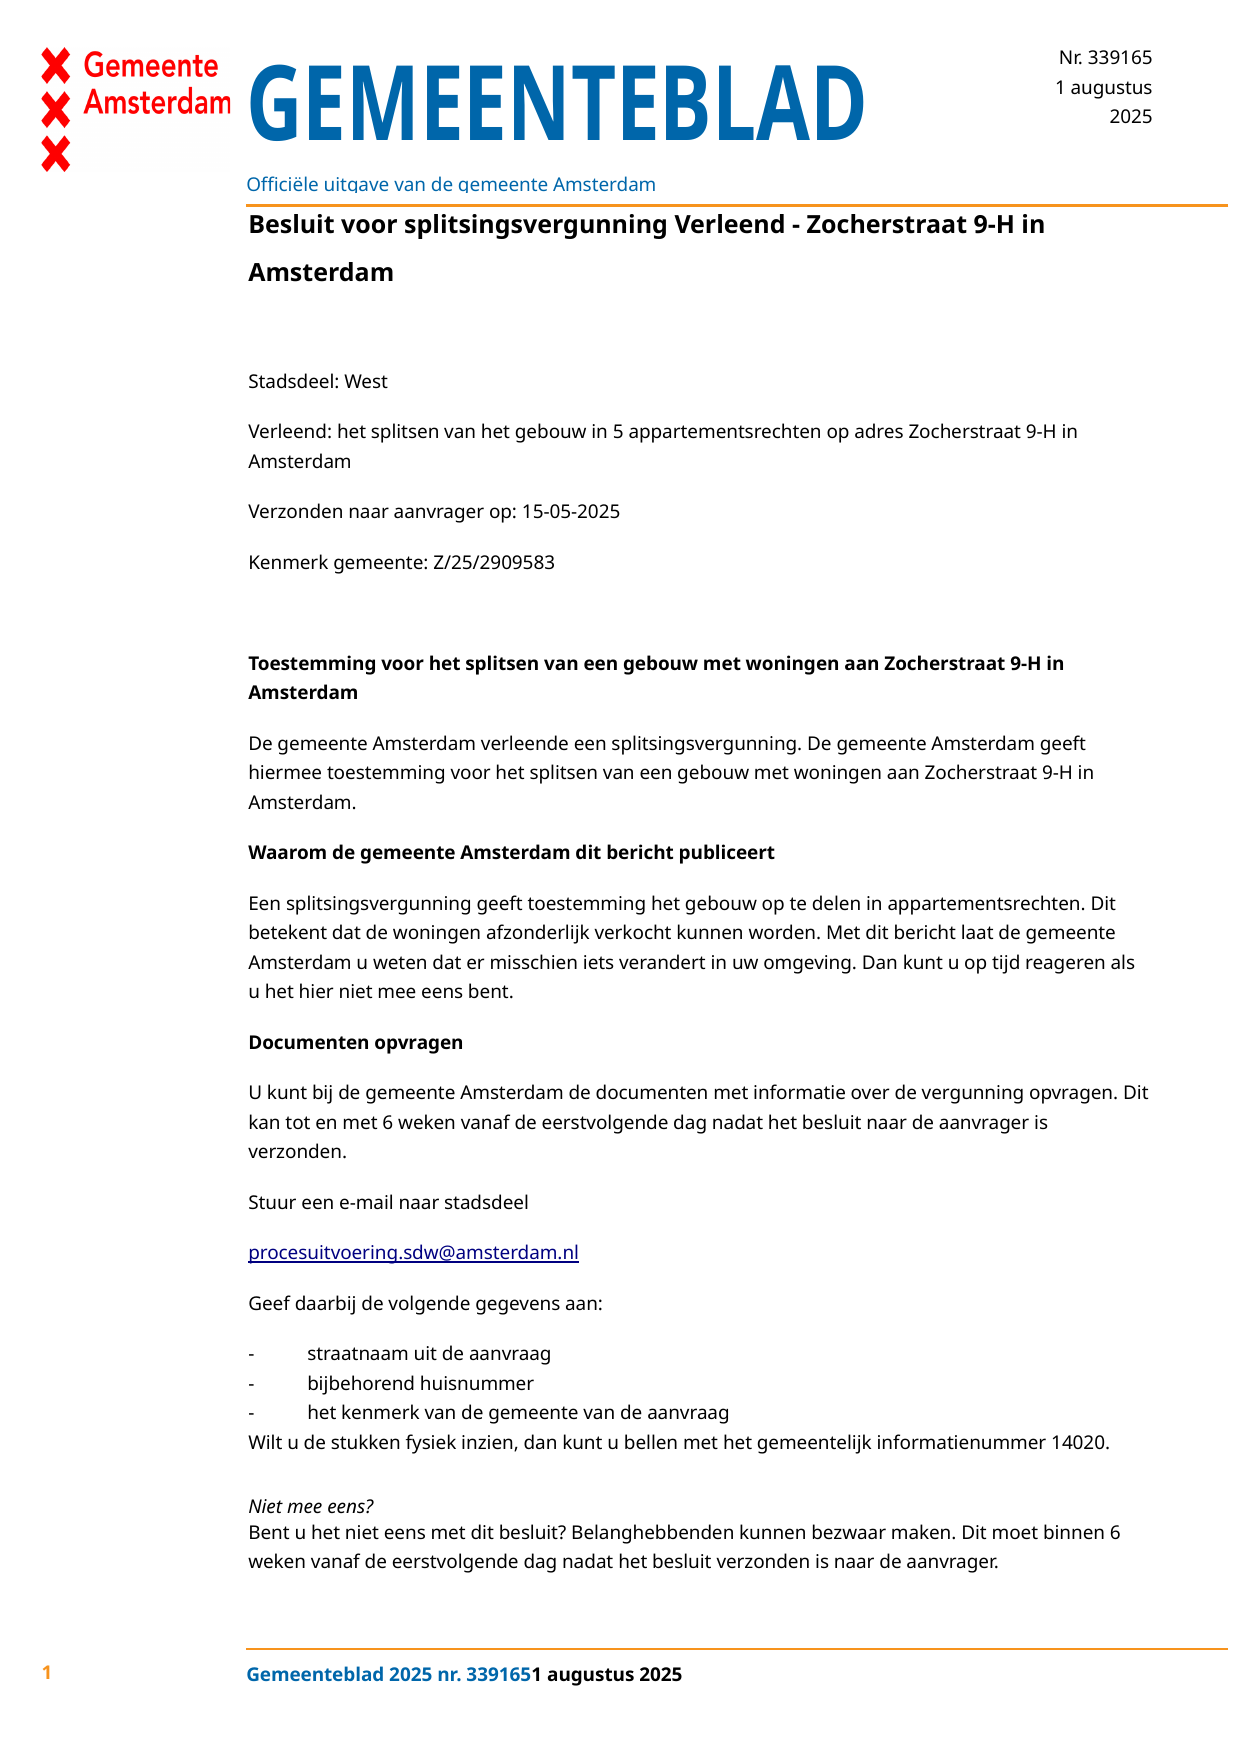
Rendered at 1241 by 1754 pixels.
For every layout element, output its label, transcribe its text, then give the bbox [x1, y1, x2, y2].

text Besluit voor splitsingsvergunning Verleend - Zocherstraat 9-H in Amsterdam [248, 207, 1152, 288]
text Niet mee eens? [248, 1493, 1152, 1519]
list straatnaam uit de aanvraag [248, 1340, 1152, 1366]
list het kenmerk van de gemeente van de aanvraag [248, 1399, 1152, 1425]
picture [41, 47, 231, 172]
list bijbehorend huisnummer [248, 1370, 1152, 1396]
text De gemeente Amsterdam verleende een splitsingsvergunning. De gemeente Amsterdam geeft hiermee toestemming voor het splitsen van een gebouw met woningen aan Zocherstraat 9-H in Amsterdam. [248, 730, 1152, 815]
text Toestemming voor het splitsen van een gebouw met woningen aan Zocherstraat 9-H in Amsterdam [248, 650, 1152, 705]
text Een splitsingsvergunning geeft toestemming het gebouw op te delen in appartementsrechten. Dit betekent dat de woningen afzonderlijk verkocht kunnen worden. Met dit bericht laat de gemeente Amsterdam u weten dat er misschien iets verandert in uw omgeving. Dan kunt u op tijd reageren als u het hier niet mee eens bent. [248, 890, 1152, 1004]
text U kunt bij de gemeente Amsterdam de documenten met informatie over de vergunning opvragen. Dit kan tot en met 6 weken vanaf de eerstvolgende dag nadat het besluit naar de aanvrager is verzonden. [248, 1079, 1152, 1164]
text Stuur een e-mail naar stadsdeel [248, 1189, 1152, 1215]
text Verleend: het splitsen van het gebouw in 5 appartementsrechten op adres Zocherstraat 9-H in Amsterdam [248, 419, 1152, 474]
text Waarom de gemeente Amsterdam dit bericht publiceert [248, 839, 1152, 865]
text Wilt u de stukken fysiek inzien, dan kunt u bellen met het gemeentelijk informatienummer 14020. [248, 1429, 1152, 1455]
text Geef daarbij de volgende gegevens aan: [248, 1290, 1152, 1316]
text Stadsdeel: West [248, 368, 1152, 394]
text Kenmerk gemeente: Z/25/2909583 [248, 549, 1152, 575]
text Documenten opvragen [248, 1029, 1152, 1055]
text procesuitvoering.sdw@amsterdam.nl [248, 1239, 1152, 1265]
text Verzonden naar aanvrager op: 15-05-2025 [248, 499, 1152, 524]
text Bent u het niet eens met dit besluit? Belanghebbenden kunnen bezwaar maken. Dit moet binnen 6 weken vanaf de eerstvolgende dag nadat het besluit verzonden is naar de aanvrager. [248, 1519, 1152, 1574]
